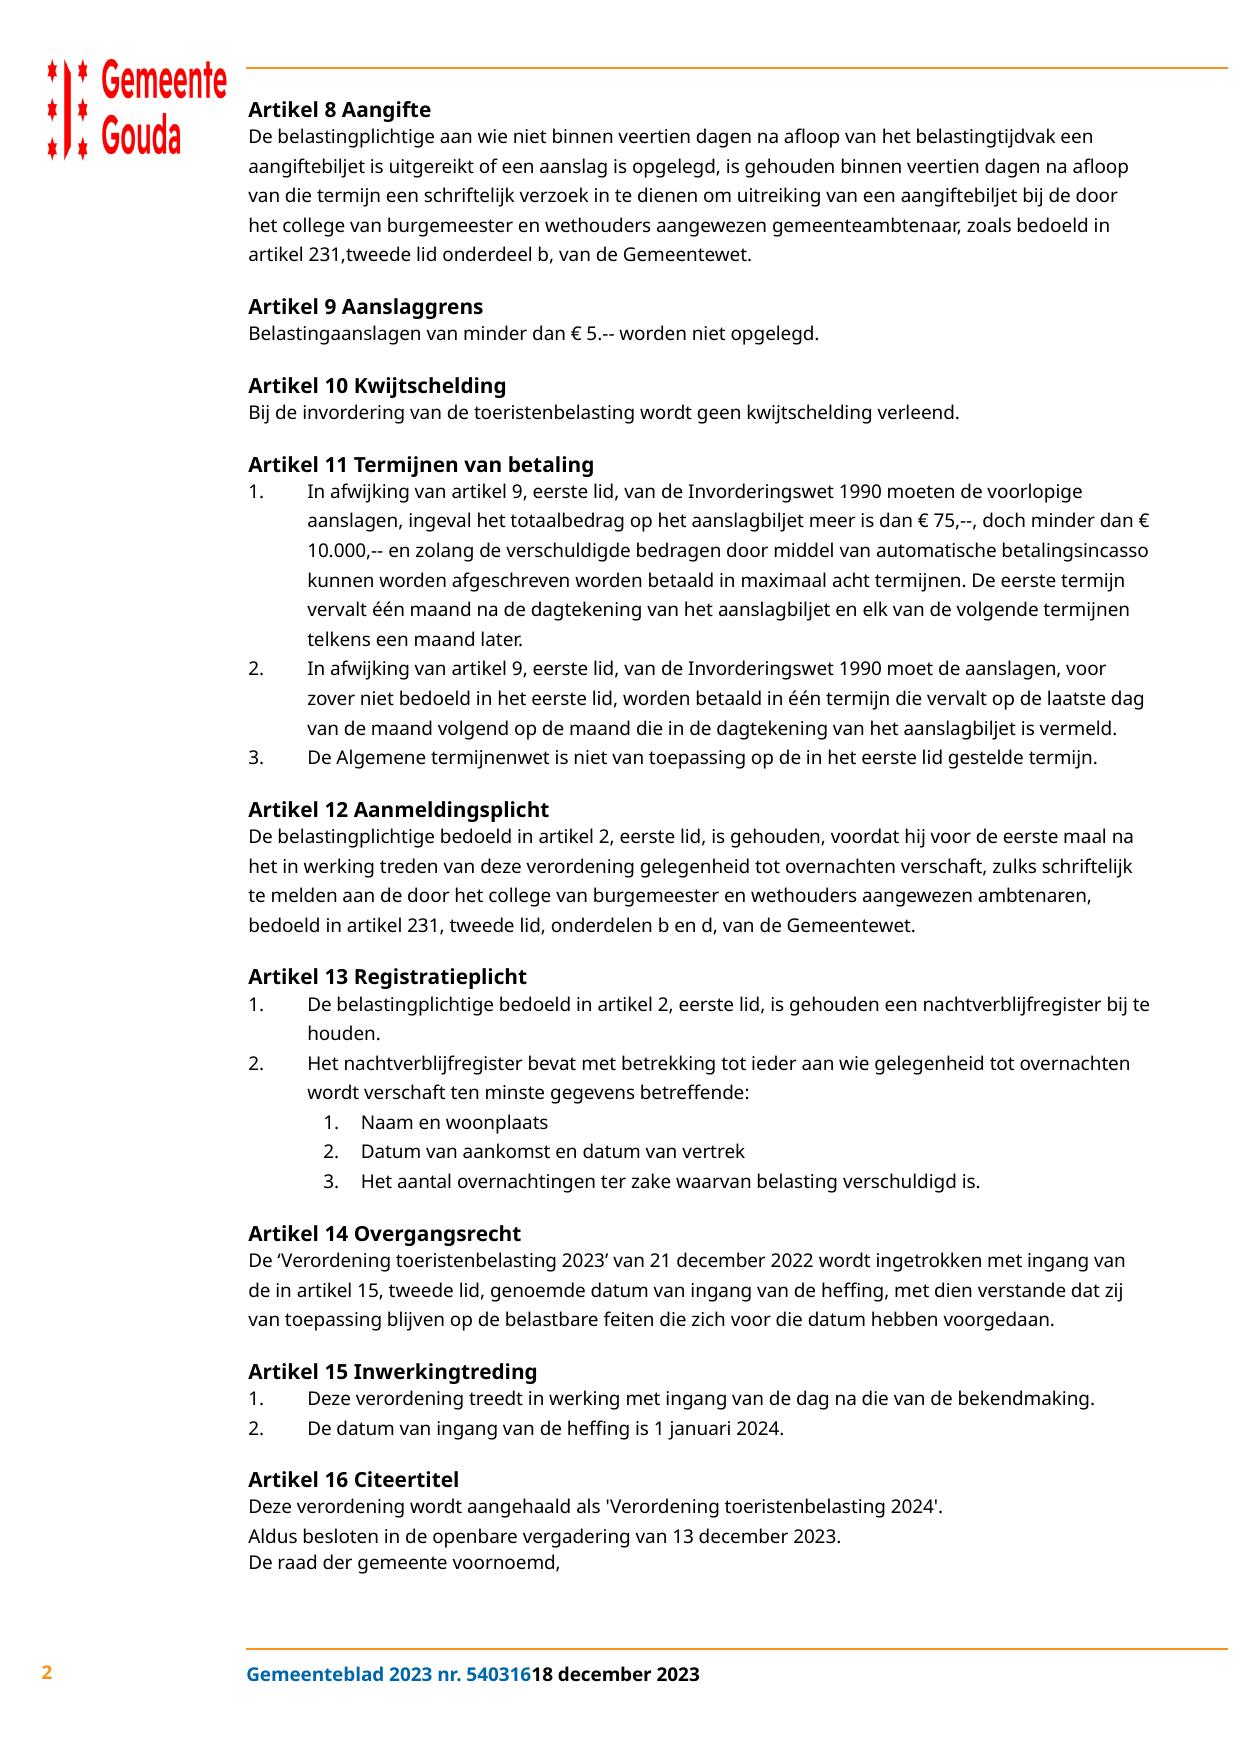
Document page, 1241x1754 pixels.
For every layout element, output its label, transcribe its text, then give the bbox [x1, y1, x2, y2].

text Artikel 10 Kwijtschelding [248, 371, 1152, 399]
text Deze verordening wordt aangehaald als 'Verordening toeristenbelasting 2024'. [248, 1494, 1152, 1519]
list De datum van ingang van de heffing is 1 januari 2024. [248, 1415, 1152, 1441]
list Deze verordening treedt in werking met ingang van de dag na die van de bekendmaking. [248, 1385, 1152, 1411]
list Naam en woonplaats [323, 1109, 1152, 1135]
text Artikel 13 Registratieplicht [248, 962, 1152, 991]
text De raad der gemeente voornoemd, [248, 1549, 1152, 1575]
text Belastingaanslagen van minder dan € 5.-- worden niet opgelegd. [248, 320, 1152, 346]
text Bij de invordering van de toeristenbelasting wordt geen kwijtschelding verleend. [248, 399, 1152, 425]
picture [41, 47, 231, 172]
text Artikel 14 Overgangsrecht [248, 1219, 1152, 1247]
text De belastingplichtige bedoeld in artikel 2, eerste lid, is gehouden, voordat hij voor de eerste maal na het in werking treden van deze verordening gelegenheid tot overnachten verschaft, zulks schriftelijk te melden aan de door het college van burgemeester en wethouders aangewezen ambtenaren, bedoeld in artikel 231, tweede lid, onderdelen b en d, van de Gemeentewet. [248, 823, 1152, 938]
text Aldus besloten in de openbare vergadering van 13 december 2023. [248, 1523, 1152, 1549]
list Het nachtverblijfregister bevat met betrekking tot ieder aan wie gelegenheid tot overnachten wordt verschaft ten minste gegevens betreffende: [248, 1050, 1152, 1105]
text Artikel 9 Aanslaggrens [248, 292, 1152, 320]
text De belastingplichtige aan wie niet binnen veertien dagen na afloop van het belastingtijdvak een aangiftebiljet is uitgereikt of een aanslag is opgelegd, is gehouden binnen veertien dagen na afloop van die termijn een schriftelijk verzoek in te dienen om uitreiking van een aangiftebiljet bij de door het college van burgemeester en wethouders aangewezen gemeenteambtenaar, zoals bedoeld in artikel 231,tweede lid onderdeel b, van de Gemeentewet. [248, 123, 1152, 267]
text Artikel 16 Citeertitel [248, 1465, 1152, 1494]
text Artikel 8 Aangifte [248, 95, 1152, 123]
text De ‘Verordening toeristenbelasting 2023’ van 21 december 2022 wordt ingetrokken met ingang van de in artikel 15, tweede lid, genoemde datum van ingang van de heffing, met dien verstande dat zij van toepassing blijven op de belastbare feiten die zich voor die datum hebben voorgedaan. [248, 1247, 1152, 1332]
text Artikel 12 Aanmeldingsplicht [248, 795, 1152, 823]
text Artikel 11 Termijnen van betaling [248, 450, 1152, 478]
list In afwijking van artikel 9, eerste lid, van de Invorderingswet 1990 moeten de voorlopige aanslagen, ingeval het totaalbedrag op het aanslagbiljet meer is dan € 75,--, doch minder dan € 10.000,-- en zolang de verschuldigde bedragen door middel van automatische betalingsincasso kunnen worden afgeschreven worden betaald in maximaal acht termijnen. De eerste termijn vervalt één maand na de dagtekening van het aanslagbiljet en elk van de volgende termijnen telkens een maand later. [248, 478, 1152, 652]
list Datum van aankomst en datum van vertrek [323, 1139, 1152, 1164]
list Het aantal overnachtingen ter zake waarvan belasting verschuldigd is. [323, 1168, 1152, 1194]
list In afwijking van artikel 9, eerste lid, van de Invorderingswet 1990 moet de aanslagen, voor zover niet bedoeld in het eerste lid, worden betaald in één termijn die vervalt op de laatste dag van de maand volgend op de maand die in de dagtekening van het aanslagbiljet is vermeld. [248, 656, 1152, 741]
list De Algemene termijnenwet is niet van toepassing op de in het eerste lid gestelde termijn. [248, 744, 1152, 770]
text Artikel 15 Inwerkingtreding [248, 1357, 1152, 1385]
list De belastingplichtige bedoeld in artikel 2, eerste lid, is gehouden een nachtverblijfregister bij te houden. [248, 991, 1152, 1046]
